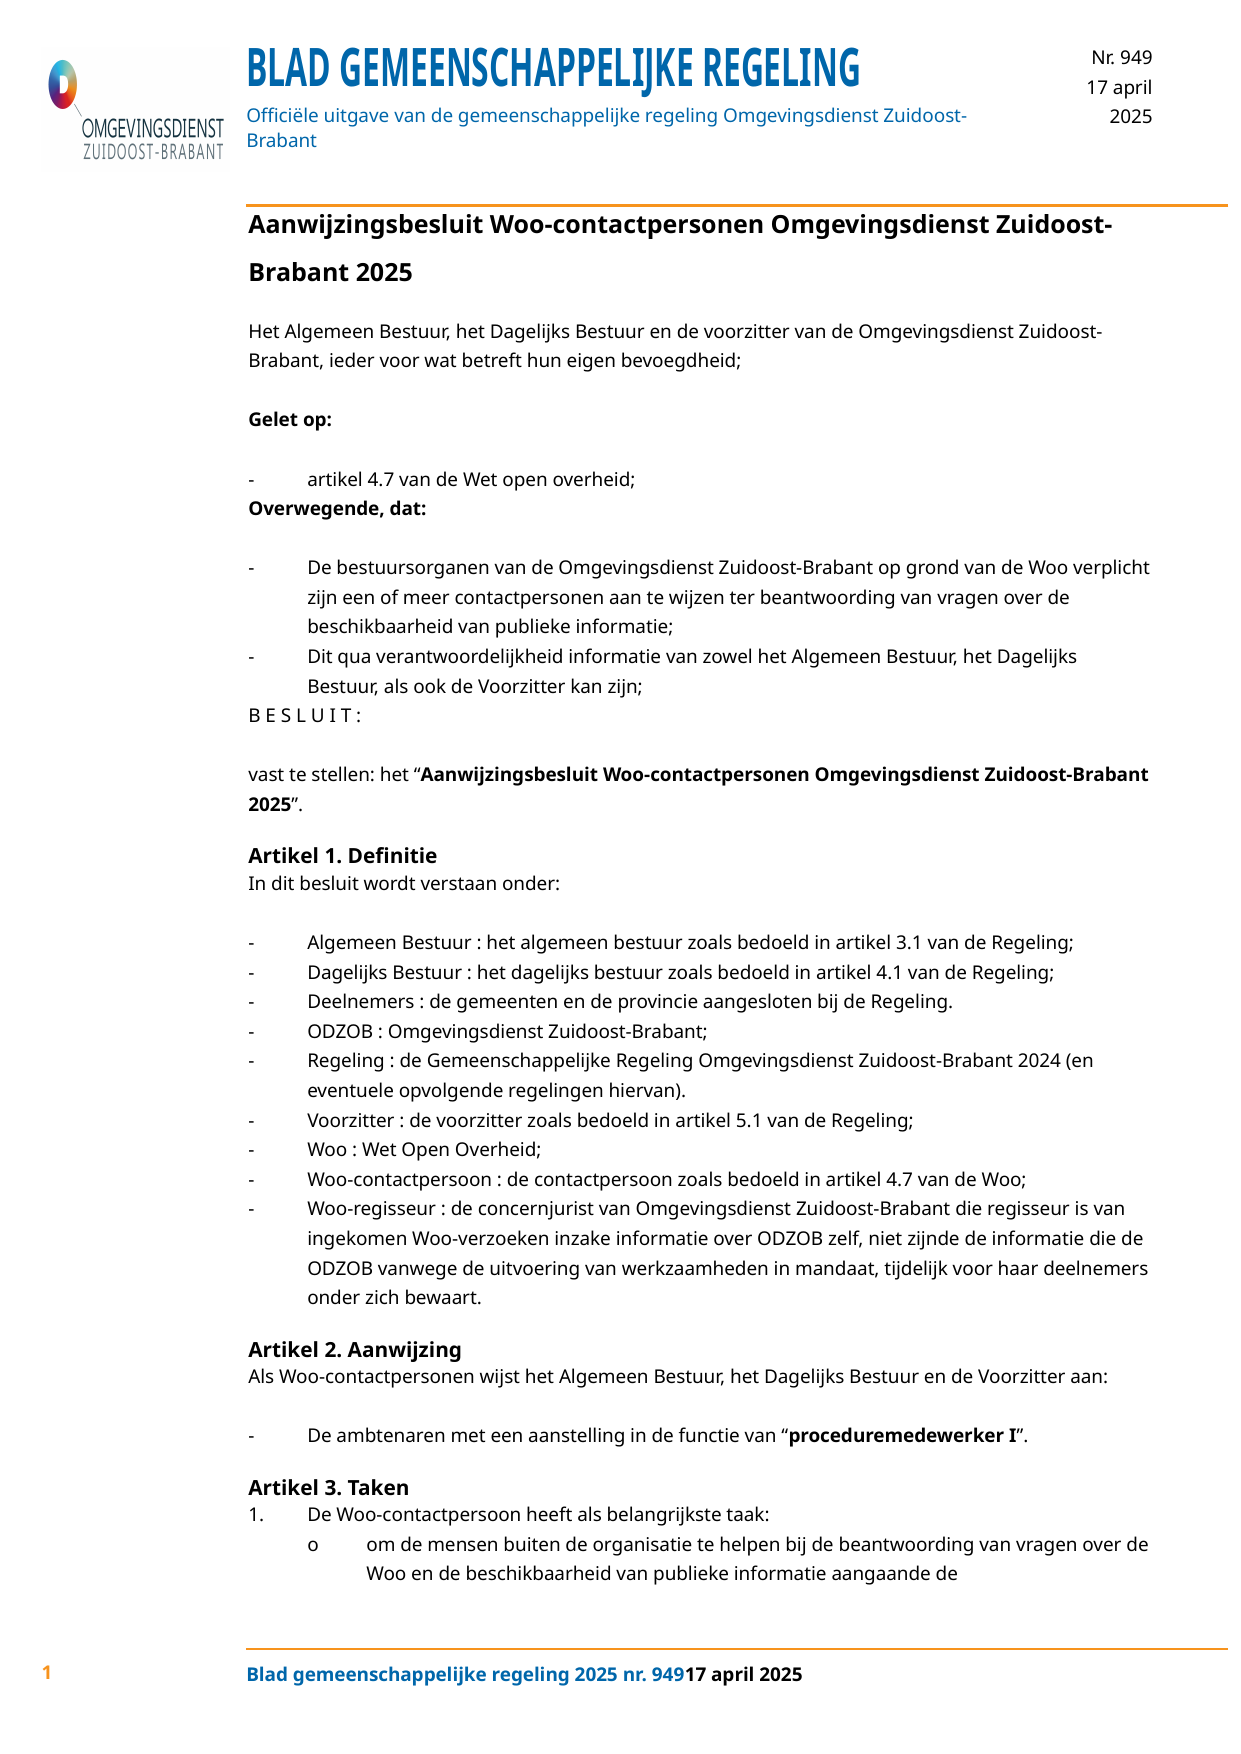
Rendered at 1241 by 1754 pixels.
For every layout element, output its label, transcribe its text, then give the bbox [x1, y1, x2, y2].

text B E S L U I T : [248, 702, 1152, 728]
list Woo-contactpersoon : de contactpersoon zoals bedoeld in artikel 4.7 van de Woo; [248, 1166, 1152, 1192]
text Aanwijzingsbesluit Woo-contactpersonen Omgevingsdienst Zuidoost-Brabant 2025 [248, 207, 1152, 288]
text Als Woo-contactpersonen wijst het Algemeen Bestuur, het Dagelijks Bestuur en de Voorzitter aan: [248, 1363, 1152, 1389]
picture [41, 47, 231, 172]
list Woo-regisseur : de concernjurist van Omgevingsdienst Zuidoost-Brabant die regisseur is van ingekomen Woo-verzoeken inzake informatie over ODZOB zelf, niet zijnde de informatie die de ODZOB vanwege de uitvoering van werkzaamheden in mandaat, tijdelijk voor haar deelnemers onder zich bewaart. [248, 1196, 1152, 1310]
text Artikel 1. Definitie [248, 842, 1152, 870]
list artikel 4.7 van de Wet open overheid; [248, 466, 1152, 492]
list Voorzitter : de voorzitter zoals bedoeld in artikel 5.1 van de Regeling; [248, 1107, 1152, 1132]
list Algemeen Bestuur : het algemeen bestuur zoals bedoeld in artikel 3.1 van de Regeling; [248, 929, 1152, 955]
text vast te stellen: het “Aanwijzingsbesluit Woo-contactpersonen Omgevingsdienst Zuidoost-Brabant 2025”. [248, 762, 1152, 817]
list De Woo-contactpersoon heeft als belangrijkste taak: [248, 1501, 1152, 1527]
list Woo : Wet Open Overheid; [248, 1136, 1152, 1162]
list Dagelijks Bestuur : het dagelijks bestuur zoals bedoeld in artikel 4.1 van de Regeling; [248, 959, 1152, 984]
text Artikel 2. Aanwijzing [248, 1335, 1152, 1363]
text In dit besluit wordt verstaan onder: [248, 870, 1152, 896]
list Dit qua verantwoordelijkheid informatie van zowel het Algemeen Bestuur, het Dagelijks Bestuur, als ook de Voorzitter kan zijn; [248, 643, 1152, 699]
list om de mensen buiten de organisatie te helpen bij de beantwoording van vragen over de Woo en de beschikbaarheid van publieke informatie aangaande de [307, 1531, 1152, 1586]
list De ambtenaren met een aanstelling in de functie van “proceduremedewerker I”. [248, 1422, 1152, 1448]
text Gelet op: [248, 407, 1152, 432]
text Artikel 3. Taken [248, 1473, 1152, 1501]
list ODZOB : Omgevingsdienst Zuidoost-Brabant; [248, 1018, 1152, 1044]
text Overwegende, dat: [248, 495, 1152, 521]
text Het Algemeen Bestuur, het Dagelijks Bestuur en de voorzitter van de Omgevingsdienst Zuidoost-Brabant, ieder voor wat betreft hun eigen bevoegdheid; [248, 318, 1152, 373]
list Deelnemers : de gemeenten en de provincie aangesloten bij de Regeling. [248, 988, 1152, 1014]
list Regeling : de Gemeenschappelijke Regeling Omgevingsdienst Zuidoost-Brabant 2024 (en eventuele opvolgende regelingen hiervan). [248, 1048, 1152, 1103]
list De bestuursorganen van de Omgevingsdienst Zuidoost-Brabant op grond van de Woo verplicht zijn een of meer contactpersonen aan te wijzen ter beantwoording van vragen over de beschikbaarheid van publieke informatie; [248, 554, 1152, 639]
